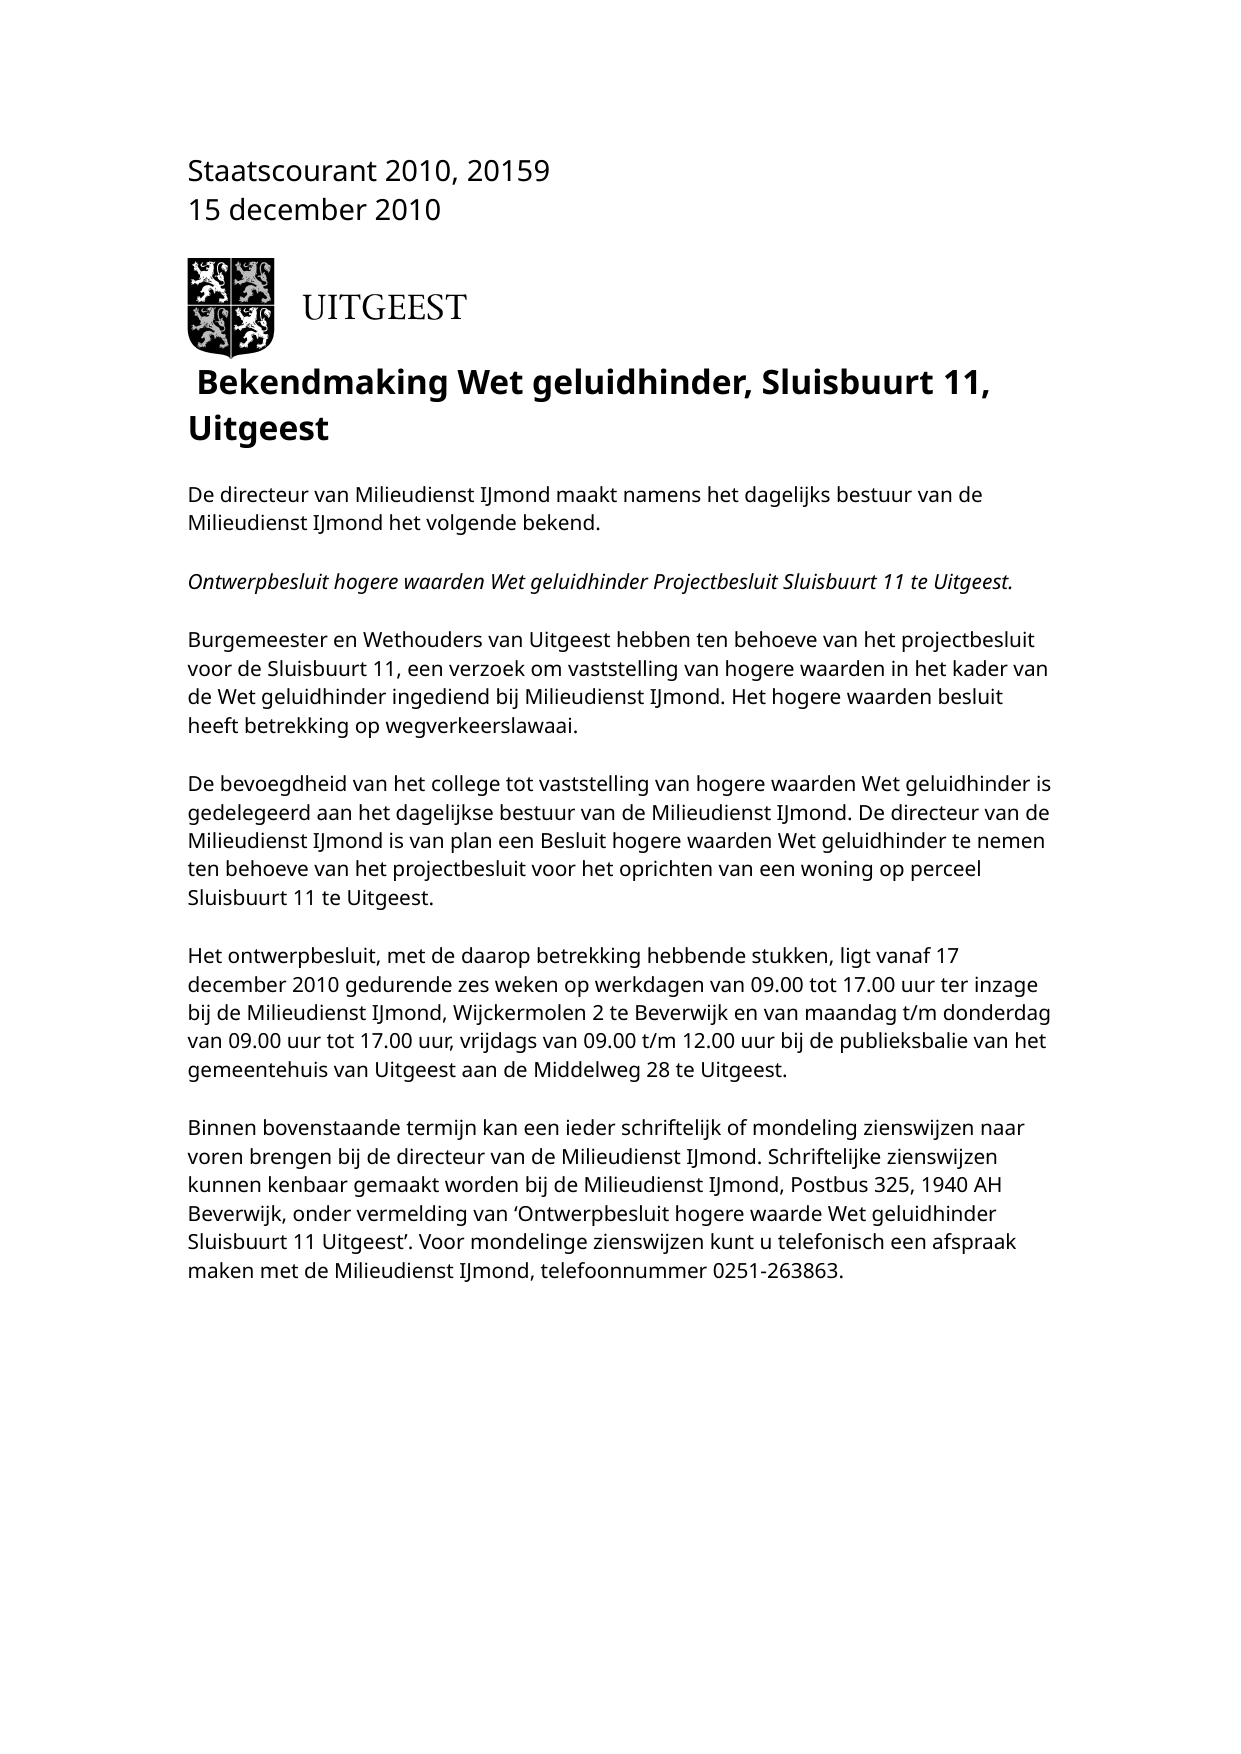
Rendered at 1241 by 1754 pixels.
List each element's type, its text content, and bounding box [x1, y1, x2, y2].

text De directeur van Milieudienst IJmond maakt namens het dagelijks bestuur van de Milieudienst IJmond het volgende bekend. [187, 480, 1053, 537]
text Burgemeester en Wethouders van Uitgeest hebben ten behoeve van het projectbesluit voor de Sluisbuurt 11, een verzoek om vaststelling van hogere waarden in het kader van de Wet geluidhinder ingediend bij Milieudienst IJmond. Het hogere waarden besluit heeft betrekking op wegverkeerslawaai. [187, 625, 1053, 739]
text 15 december 2010 [187, 190, 1053, 229]
text Binnen bovenstaande termijn kan een ieder schriftelijk of mondeling zienswijzen naar voren brengen bij de directeur van de Milieudienst IJmond. Schriftelijke zienswijzen kunnen kenbaar gemaakt worden bij de Milieudienst IJmond, Postbus 325, 1940 AH Beverwijk, onder vermelding van ‘Ontwerpbesluit hogere waarde Wet geluidhinder Sluisbuurt 11 Uitgeest’. Voor mondelinge zienswijzen kunt u telefonisch een afspraak maken met de Milieudienst IJmond, telefoonnummer 0251-263863. [187, 1113, 1053, 1284]
picture [187, 258, 484, 359]
text De bevoegdheid van het college tot vaststelling van hogere waarden Wet geluidhinder is gedelegeerd aan het dagelijkse bestuur van de Milieudienst IJmond. De directeur van de Milieudienst IJmond is van plan een Besluit hogere waarden Wet geluidhinder te nemen ten behoeve van het projectbesluit voor het oprichten van een woning op perceel Sluisbuurt 11 te Uitgeest. [187, 769, 1053, 911]
text Het ontwerpbesluit, met de daarop betrekking hebbende stukken, ligt vanaf 17 december 2010 gedurende zes weken op werkdagen van 09.00 tot 17.00 uur ter inzage bij de Milieudienst IJmond, Wijckermolen 2 te Beverwijk en van maandag t/m donderdag van 09.00 uur tot 17.00 uur, vrijdags van 09.00 t/m 12.00 uur bij de publieksbalie van het gemeentehuis van Uitgeest aan de Middelweg 28 te Uitgeest. [187, 941, 1053, 1083]
text Staatscourant 2010, 20159 [187, 150, 1053, 190]
text Ontwerpbesluit hogere waarden Wet geluidhinder Projectbesluit Sluisbuurt 11 te Uitgeest. [187, 567, 1053, 595]
subtitle Bekendmaking Wet geluidhinder, Sluisbuurt 11, Uitgeest [187, 271, 1053, 450]
